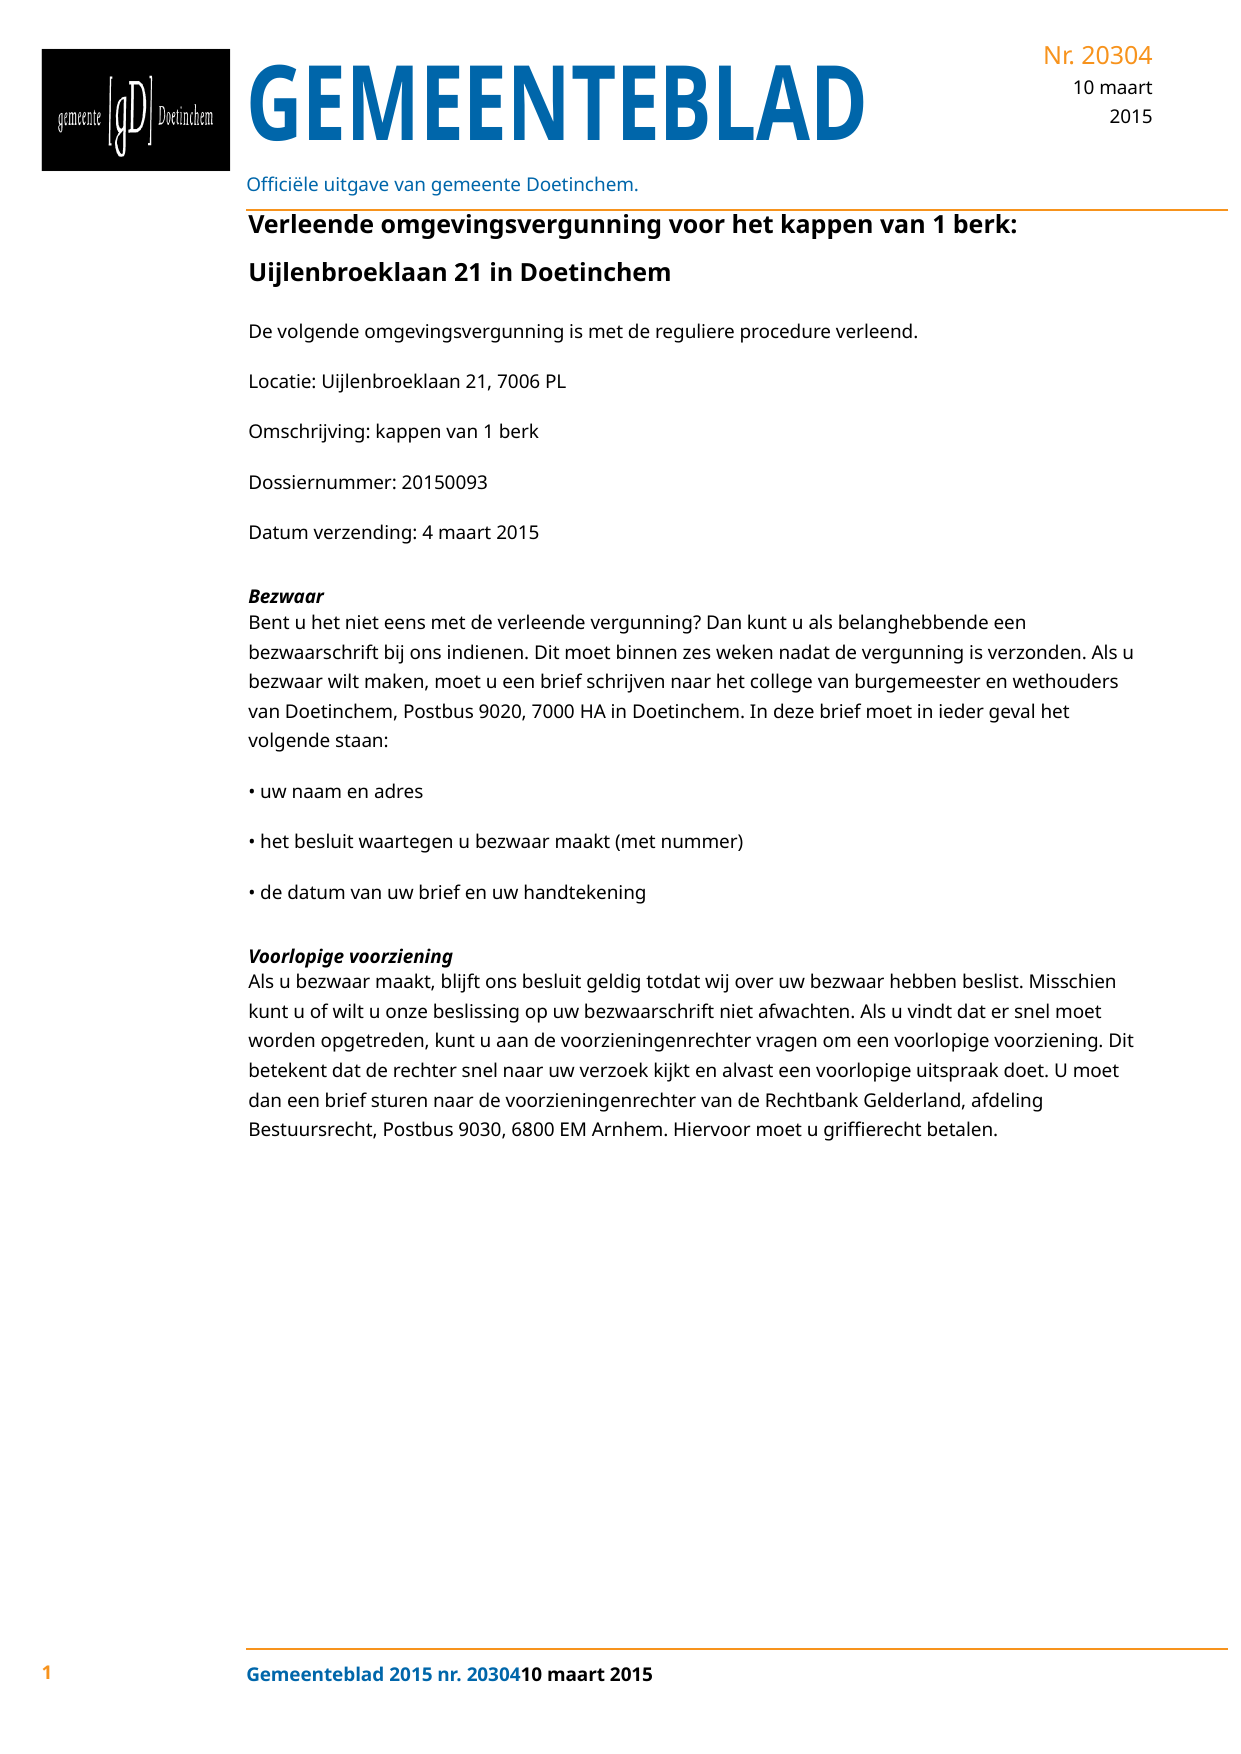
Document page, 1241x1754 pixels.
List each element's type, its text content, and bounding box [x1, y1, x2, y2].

text Bezwaar [248, 583, 1152, 609]
text Dossiernummer: 20150093 [248, 469, 1152, 495]
text Omschrijving: kappen van 1 berk [248, 419, 1152, 444]
text Datum verzending: 4 maart 2015 [248, 519, 1152, 545]
text Verleende omgevingsvergunning voor het kappen van 1 berk: Uijlenbroeklaan 21 in Doetinchem [248, 211, 1152, 288]
text • de datum van uw brief en uw handtekening [248, 879, 1152, 904]
text Locatie: Uijlenbroeklaan 21, 7006 PL [248, 368, 1152, 394]
text • uw naam en adres [248, 778, 1152, 804]
picture [41, 47, 231, 172]
text De volgende omgevingsvergunning is met de reguliere procedure verleend. [248, 318, 1152, 344]
text Als u bezwaar maakt, blijft ons besluit geldig totdat wij over uw bezwaar hebben beslist. Misschien kunt u of wilt u onze beslissing op uw bezwaarschrift niet afwachten. Als u vindt dat er snel moet worden opgetreden, kunt u aan de voorzieningenrechter vragen om een voorlopige voorziening. Dit betekent dat de rechter snel naar uw verzoek kijkt en alvast een voorlopige uitspraak doet. U moet dan een brief sturen naar de voorzieningenrechter van de Rechtbank Gelderland, afdeling Bestuursrecht, Postbus 9030, 6800 EM Arnhem. Hiervoor moet u griffierecht betalen. [248, 968, 1152, 1142]
text • het besluit waartegen u bezwaar maakt (met nummer) [248, 828, 1152, 854]
text Bent u het niet eens met de verleende vergunning? Dan kunt u als belanghebbende een bezwaarschrift bij ons indienen. Dit moet binnen zes weken nadat de vergunning is verzonden. Als u bezwaar wilt maken, moet u een brief schrijven naar het college van burgemeester en wethouders van Doetinchem, Postbus 9020, 7000 HA in Doetinchem. In deze brief moet in ieder geval het volgende staan: [248, 609, 1152, 753]
text Voorlopige voorziening [248, 943, 1152, 968]
